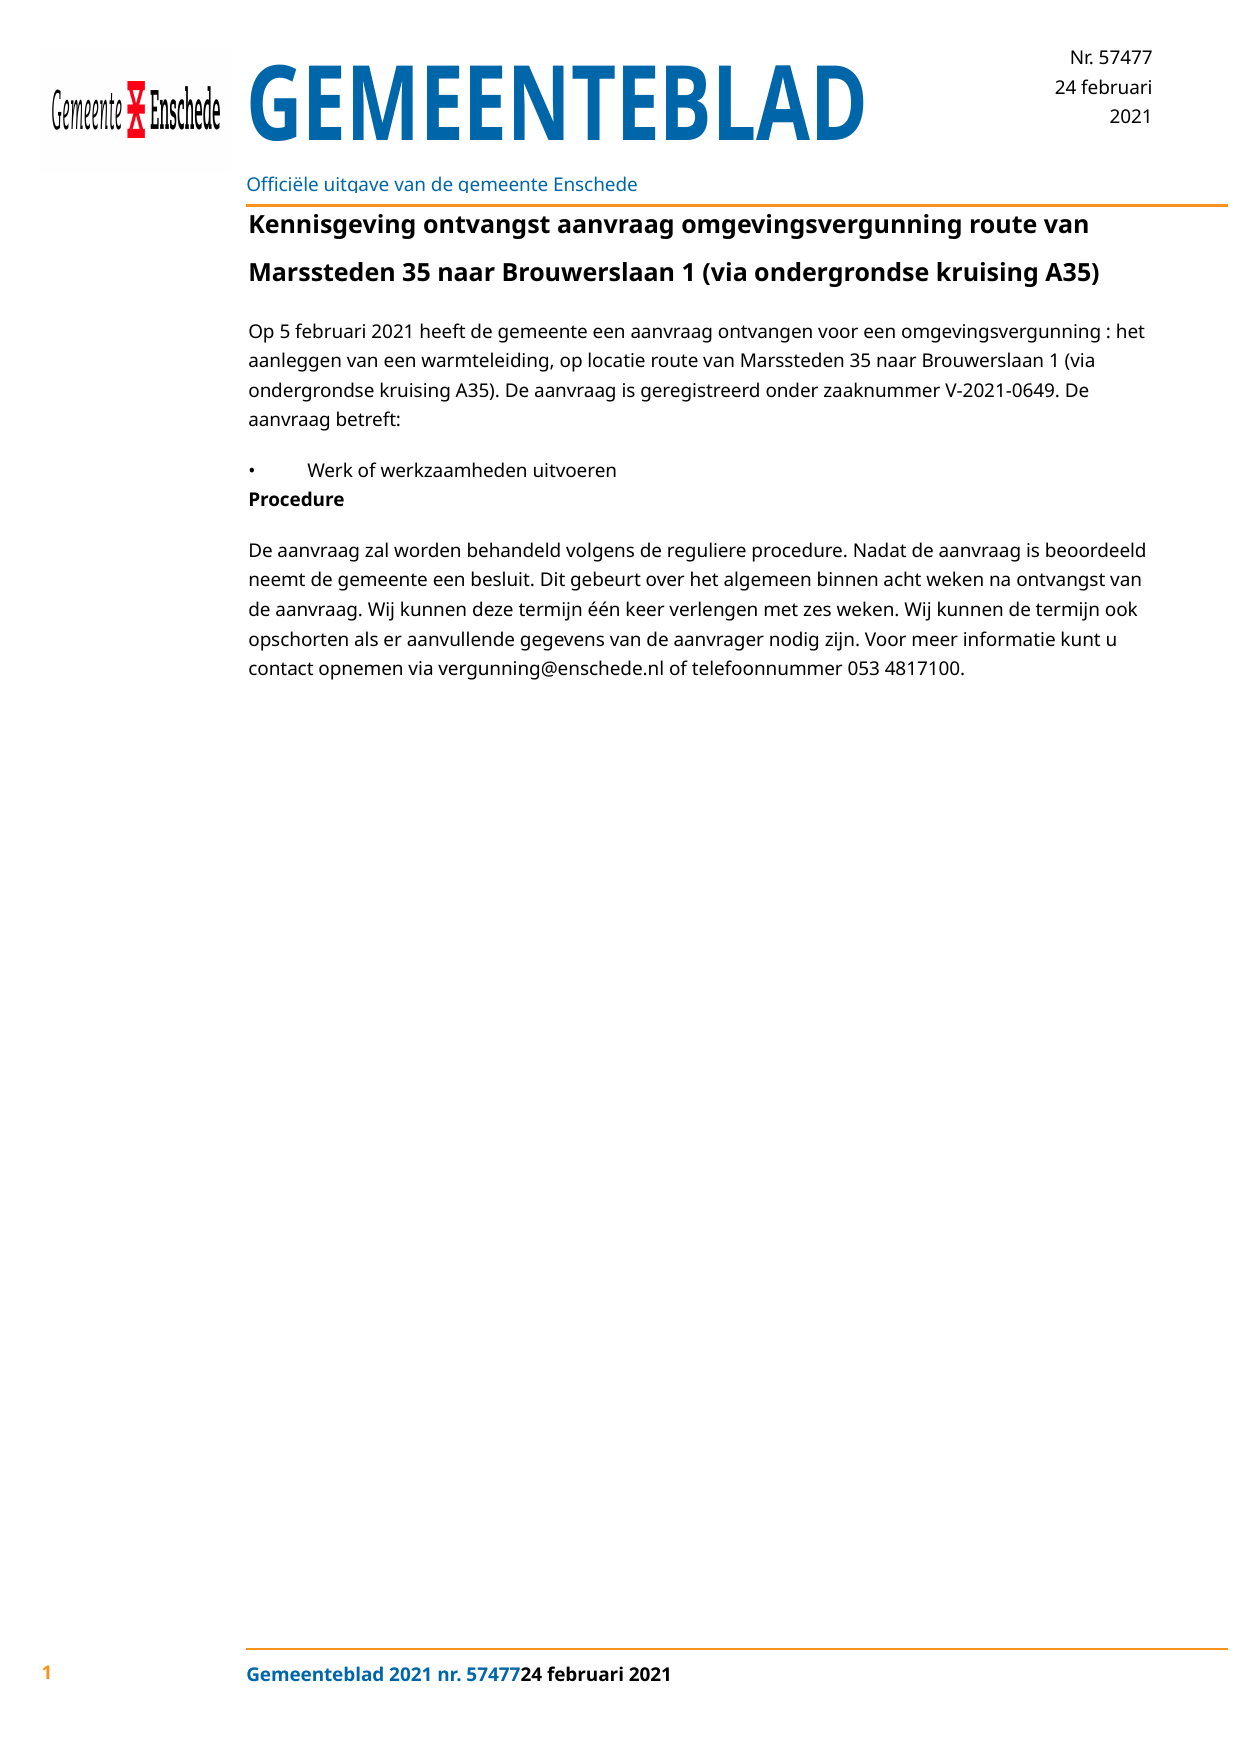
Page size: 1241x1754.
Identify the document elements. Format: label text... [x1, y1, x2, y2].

picture [41, 47, 231, 172]
text De aanvraag zal worden behandeld volgens de reguliere procedure. Nadat de aanvraag is beoordeeld neemt de gemeente een besluit. Dit gebeurt over het algemeen binnen acht weken na ontvangst van de aanvraag. Wij kunnen deze termijn één keer verlengen met zes weken. Wij kunnen de termijn ook opschorten als er aanvullende gegevens van de aanvrager nodig zijn. Voor meer informatie kunt u contact opnemen via vergunning@enschede.nl of telefoonnummer 053 4817100. [248, 537, 1152, 681]
text Kennisgeving ontvangst aanvraag omgevingsvergunning route van Marssteden 35 naar Brouwerslaan 1 (via ondergrondse kruising A35) [248, 207, 1152, 288]
text Procedure [248, 487, 1152, 512]
list Werk of werkzaamheden uitvoeren [248, 457, 1152, 483]
text Op 5 februari 2021 heeft de gemeente een aanvraag ontvangen voor een omgevingsvergunning : het aanleggen van een warmteleiding, op locatie route van Marssteden 35 naar Brouwerslaan 1 (via ondergrondse kruising A35). De aanvraag is geregistreerd onder zaaknummer V-2021-0649. De aanvraag betreft: [248, 318, 1152, 432]
